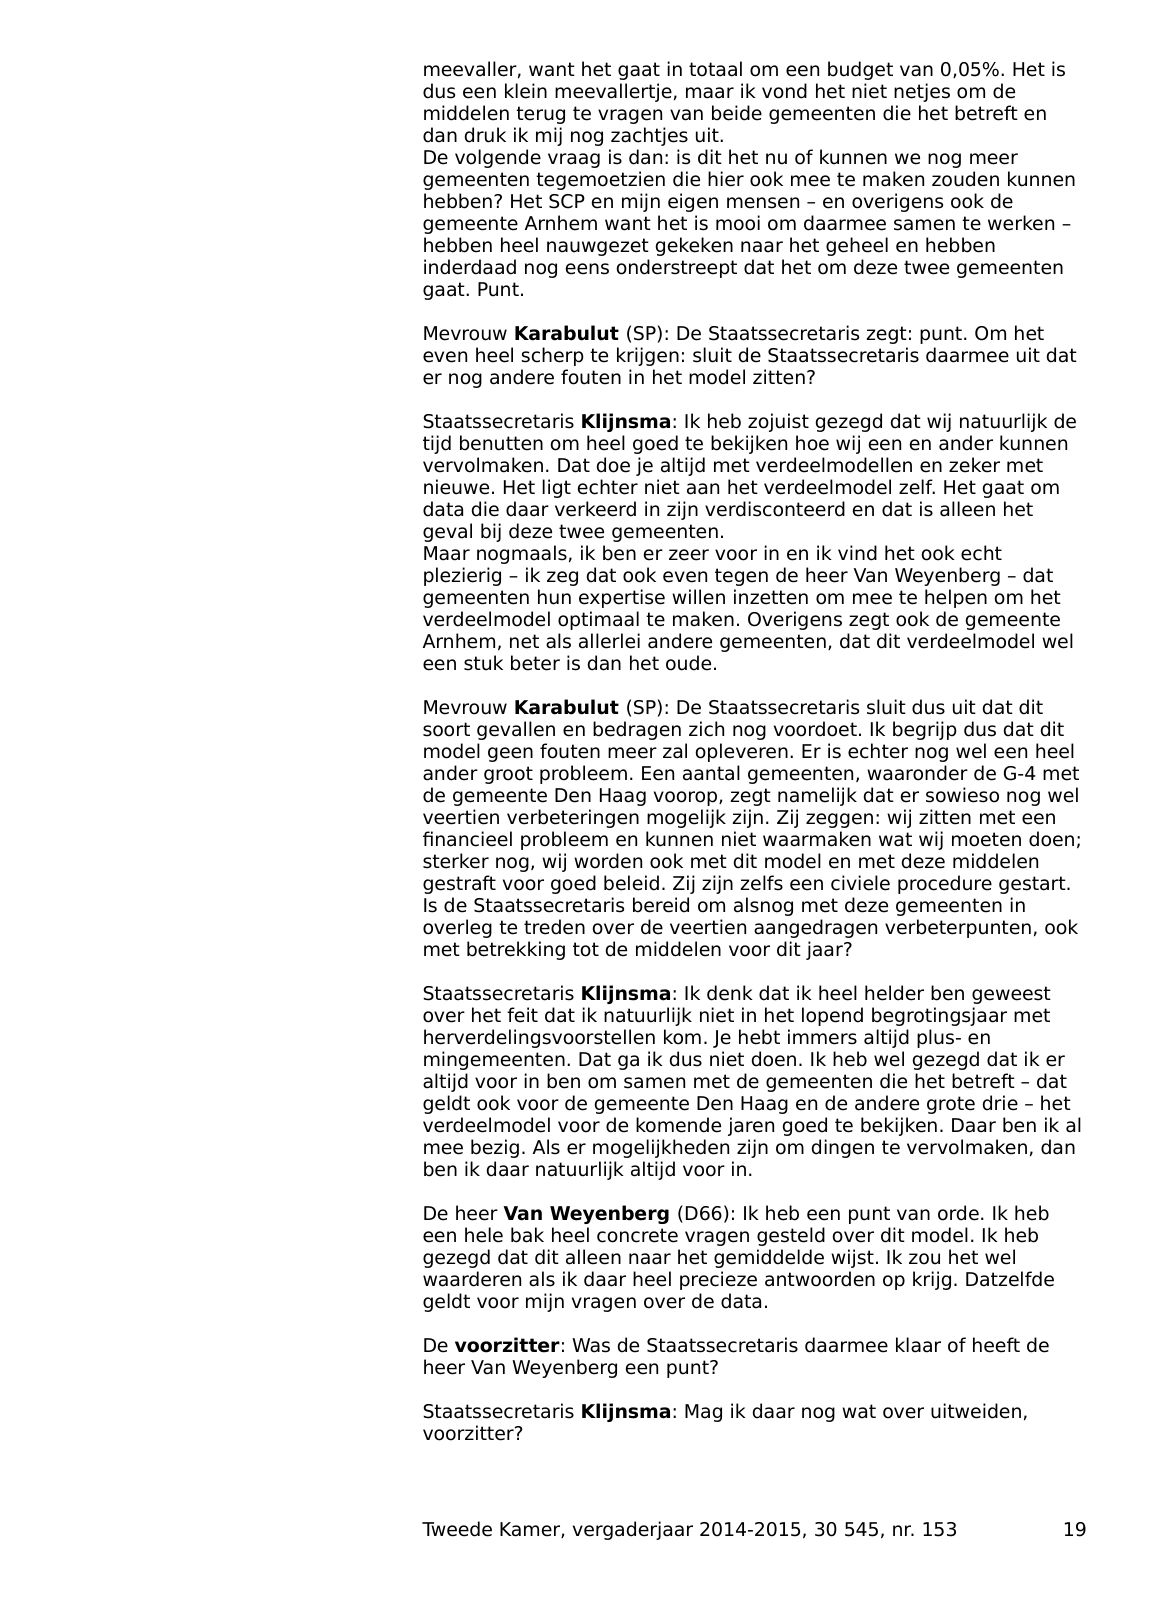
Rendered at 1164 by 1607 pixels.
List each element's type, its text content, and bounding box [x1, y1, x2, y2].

text Maar nogmaals, ik ben er zeer voor in en ik vind het ook echt plezierig – ik zeg dat ook even tegen de heer Van Weyenberg – dat gemeenten hun expertise willen inzetten om mee te helpen om het verdeelmodel optimaal te maken. Overigens zegt ook de gemeente Arnhem, net als allerlei andere gemeenten, dat dit verdeelmodel wel een stuk beter is dan het oude. [422, 543, 1087, 675]
text Mevrouw Karabulut (SP): De Staatssecretaris zegt: punt. Om het even heel scherp te krijgen: sluit de Staatssecretaris daarmee uit dat er nog andere fouten in het model zitten? [422, 323, 1087, 389]
text De heer Van Weyenberg (D66): Ik heb een punt van orde. Ik heb een hele bak heel concrete vragen gesteld over dit model. Ik heb gezegd dat dit alleen naar het gemiddelde wijst. Ik zou het wel waarderen als ik daar heel precieze antwoorden op krijg. Datzelfde geldt voor mijn vragen over de data. [422, 1203, 1087, 1313]
text Staatssecretaris Klijnsma: Ik denk dat ik heel helder ben geweest over het feit dat ik natuurlijk niet in het lopend begrotingsjaar met herverdelingsvoorstellen kom. Je hebt immers altijd plus- en mingemeenten. Dat ga ik dus niet doen. Ik heb wel gezegd dat ik er altijd voor in ben om samen met de gemeenten die het betreft – dat geldt ook voor de gemeente Den Haag en de andere grote drie – het verdeelmodel voor de komende jaren goed te bekijken. Daar ben ik al mee bezig. Als er mogelijkheden zijn om dingen te vervolmaken, dan ben ik daar natuurlijk altijd voor in. [422, 983, 1087, 1181]
text Mevrouw Karabulut (SP): De Staatssecretaris sluit dus uit dat dit soort gevallen en bedragen zich nog voordoet. Ik begrijp dus dat dit model geen fouten meer zal opleveren. Er is echter nog wel een heel ander groot probleem. Een aantal gemeenten, waaronder de G-4 met de gemeente Den Haag voorop, zegt namelijk dat er sowieso nog wel veertien verbeteringen mogelijk zijn. Zij zeggen: wij zitten met een financieel probleem en kunnen niet waarmaken wat wij moeten doen; sterker nog, wij worden ook met dit model en met deze middelen gestraft voor goed beleid. Zij zijn zelfs een civiele procedure gestart. Is de Staatssecretaris bereid om alsnog met deze gemeenten in overleg te treden over de veertien aangedragen verbeterpunten, ook met betrekking tot de middelen voor dit jaar? [422, 697, 1087, 961]
text De voorzitter: Was de Staatssecretaris daarmee klaar of heeft de heer Van Weyenberg een punt? [422, 1335, 1087, 1379]
text De volgende vraag is dan: is dit het nu of kunnen we nog meer gemeenten tegemoetzien die hier ook mee te maken zouden kunnen hebben? Het SCP en mijn eigen mensen – en overigens ook de gemeente Arnhem want het is mooi om daarmee samen te werken – hebben heel nauwgezet gekeken naar het geheel en hebben inderdaad nog eens onderstreept dat het om deze twee gemeenten gaat. Punt. [422, 147, 1087, 301]
text Staatssecretaris Klijnsma: Mag ik daar nog wat over uitweiden, voorzitter? [422, 1401, 1087, 1445]
text meevaller, want het gaat in totaal om een budget van 0,05%. Het is dus een klein meevallertje, maar ik vond het niet netjes om de middelen terug te vragen van beide gemeenten die het betreft en dan druk ik mij nog zachtjes uit. [422, 59, 1087, 147]
text Staatssecretaris Klijnsma: Ik heb zojuist gezegd dat wij natuurlijk de tijd benutten om heel goed te bekijken hoe wij een en ander kunnen vervolmaken. Dat doe je altijd met verdeelmodellen en zeker met nieuwe. Het ligt echter niet aan het verdeelmodel zelf. Het gaat om data die daar verkeerd in zijn verdisconteerd en dat is alleen het geval bij deze twee gemeenten. [422, 411, 1087, 543]
